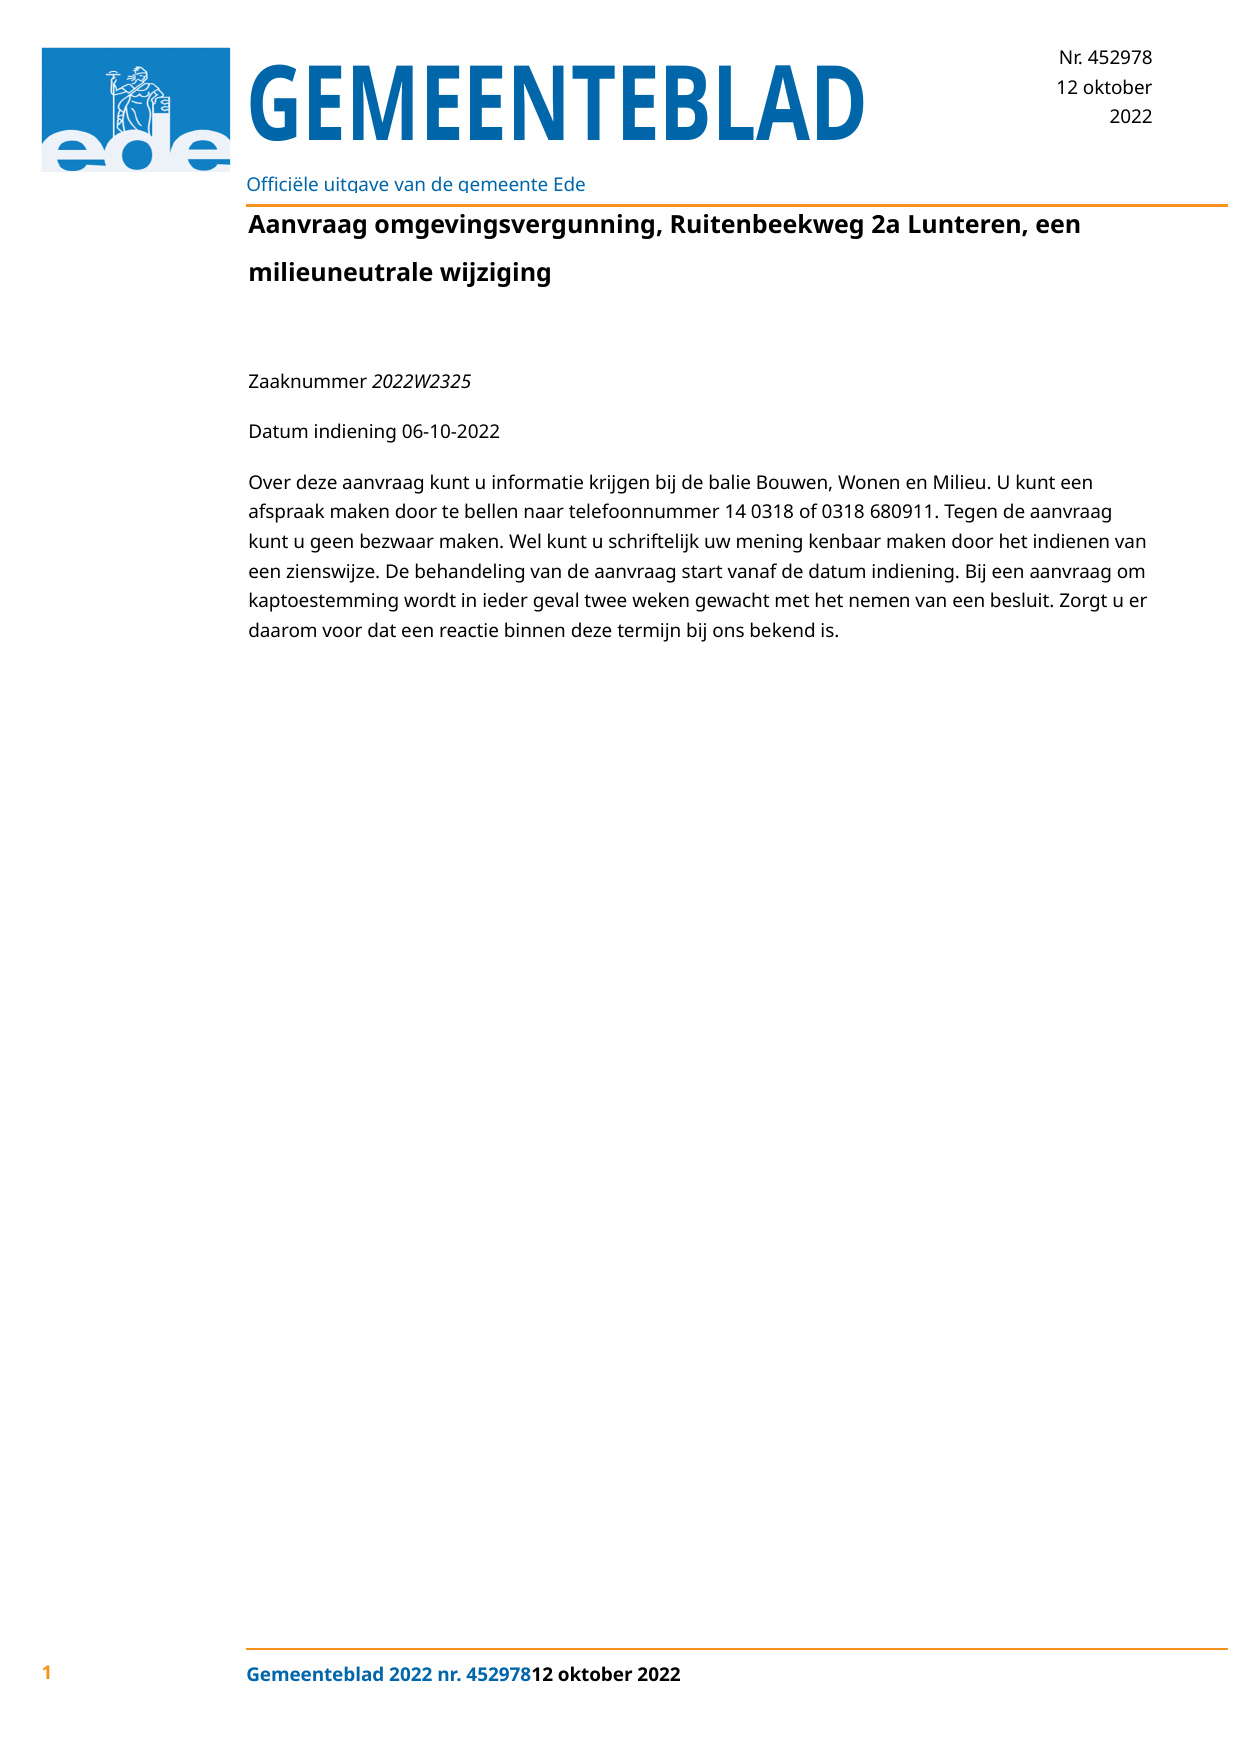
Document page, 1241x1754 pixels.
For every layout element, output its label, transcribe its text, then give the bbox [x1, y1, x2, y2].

text Datum indiening 06-10-2022 [248, 419, 1152, 444]
picture [41, 47, 231, 172]
text Zaaknummer 2022W2325 [248, 368, 1152, 394]
text Aanvraag omgevingsvergunning, Ruitenbeekweg 2a Lunteren, een milieuneutrale wijziging [248, 207, 1152, 288]
text Over deze aanvraag kunt u informatie krijgen bij de balie Bouwen, Wonen en Milieu. U kunt een afspraak maken door te bellen naar telefoonnummer 14 0318 of 0318 680911. Tegen de aanvraag kunt u geen bezwaar maken. Wel kunt u schriftelijk uw mening kenbaar maken door het indienen van een zienswijze. De behandeling van de aanvraag start vanaf de datum indiening. Bij een aanvraag om kaptoestemming wordt in ieder geval twee weken gewacht met het nemen van een besluit. Zorgt u er daarom voor dat een reactie binnen deze termijn bij ons bekend is. [248, 469, 1152, 643]
